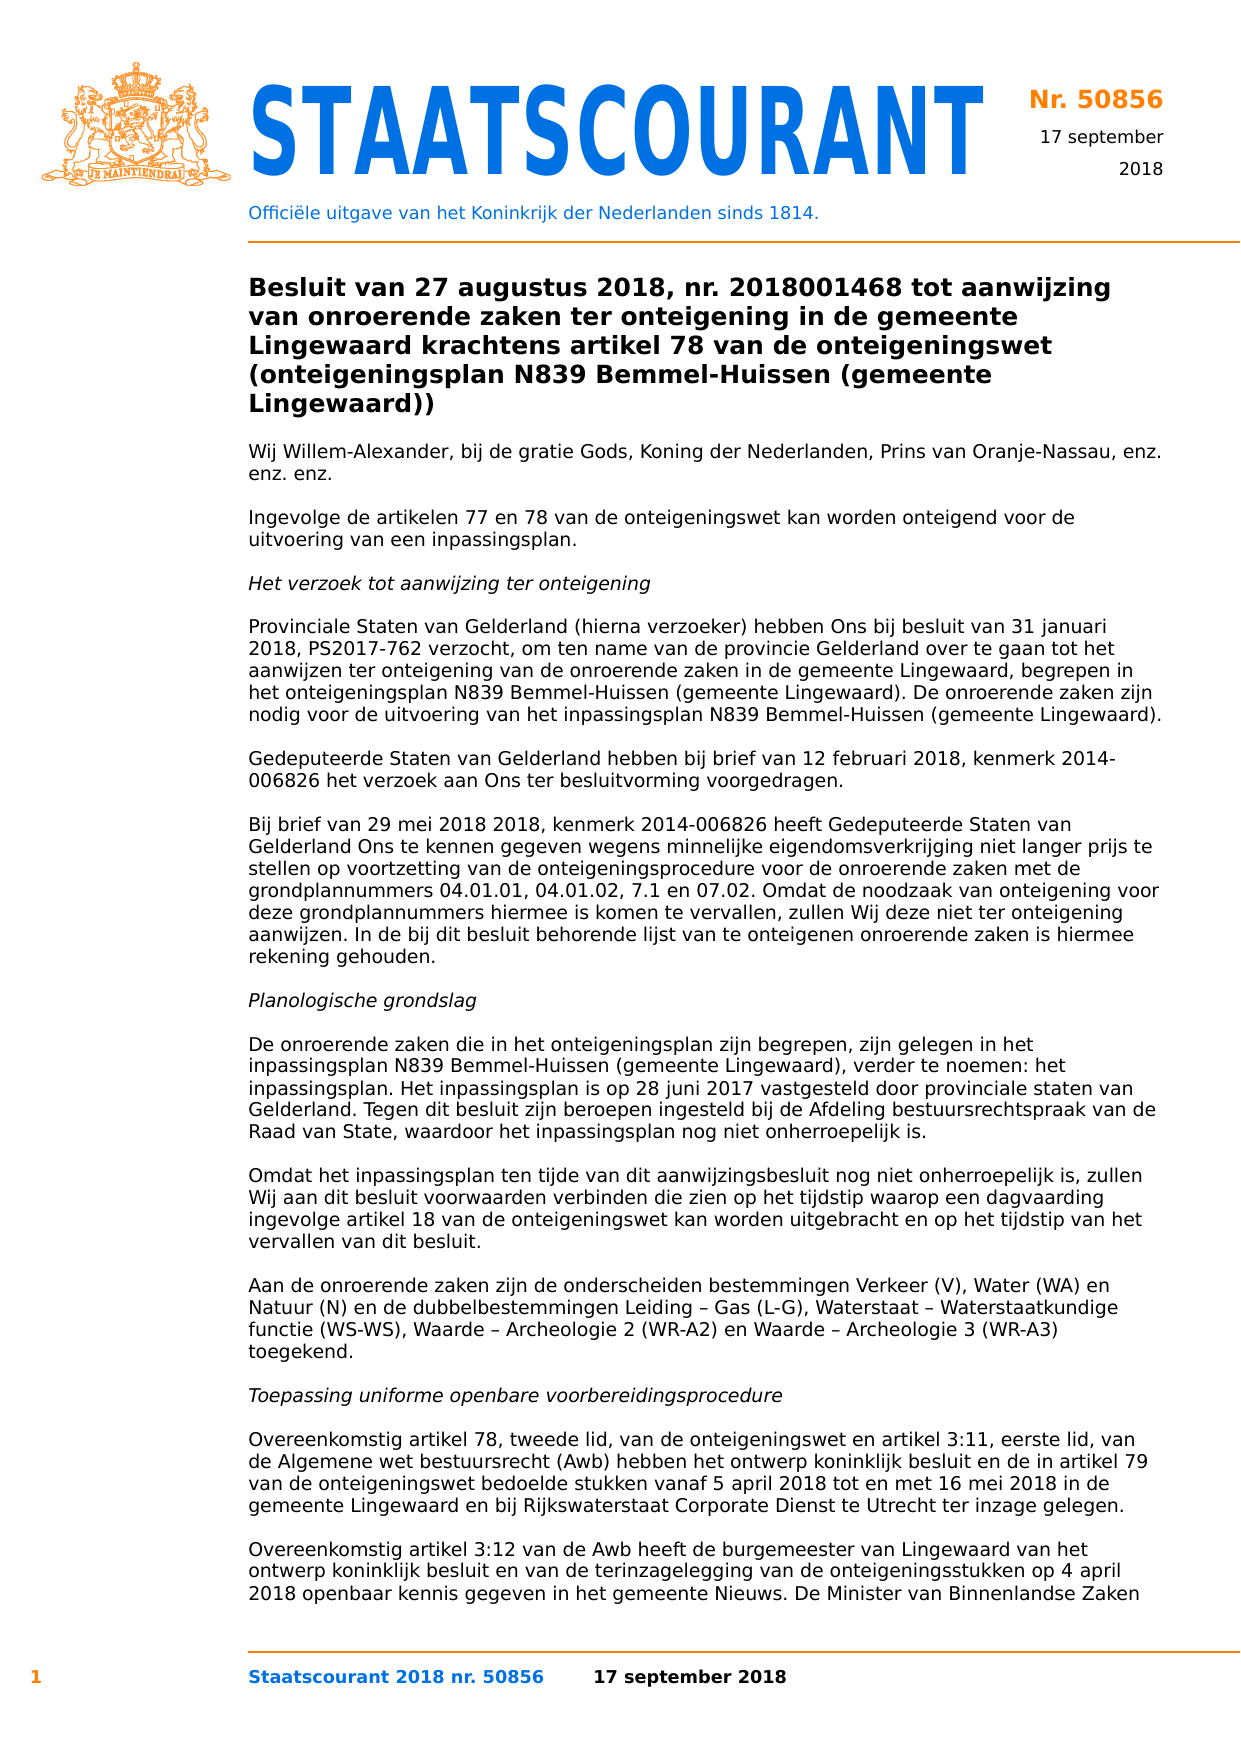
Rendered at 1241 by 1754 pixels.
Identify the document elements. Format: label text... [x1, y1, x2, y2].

text De onroerende zaken die in het onteigeningsplan zijn begrepen, zijn gelegen in het inpassingsplan N839 Bemmel-Huissen (gemeente Lingewaard), verder te noemen: het inpassingsplan. Het inpassingsplan is op 28 juni 2017 vastgesteld door provinciale staten van Gelderland. Tegen dit besluit zijn beroepen ingesteld bij de Afdeling bestuursrechtspraak van de Raad van State, waardoor het inpassingsplan nog niet onherroepelijk is. [248, 1033, 1163, 1143]
picture [41, 62, 231, 186]
subtitle Besluit van 27 augustus 2018, nr. 2018001468 tot aanwijzing van onroerende zaken ter onteigening in de gemeente Lingewaard krachtens artikel 78 van de onteigeningswet (onteigeningsplan N839 Bemmel-Huissen (gemeente Lingewaard)) [248, 273, 1163, 419]
text Overeenkomstig artikel 3:12 van de Awb heeft de burgemeester van Lingewaard van het ontwerp koninklijk besluit en van de terinzagelegging van de onteigeningsstukken op 4 april 2018 openbaar kennis gegeven in het gemeente Nieuws. De Minister van Binnenlandse Zaken [248, 1538, 1163, 1604]
subtitle Het verzoek tot aanwijzing ter onteigening [248, 572, 1163, 594]
text Gedeputeerde Staten van Gelderland hebben bij brief van 12 februari 2018, kenmerk 2014-006826 het verzoek aan Ons ter besluitvorming voorgedragen. [248, 748, 1163, 792]
table_cell Officiële uitgave van het Koninkrijk der Nederlanden sinds 1814. [248, 203, 1240, 241]
text Overeenkomstig artikel 78, tweede lid, van de onteigeningswet en artikel 3:11, eerste lid, van de Algemene wet bestuursrecht (Awb) hebben het ontwerp koninklijk besluit en de in artikel 79 van de onteigeningswet bedoelde stukken vanaf 5 april 2018 tot en met 16 mei 2018 in de gemeente Lingewaard en bij Rijkswaterstaat Corporate Dienst te Utrecht ter inzage gelegen. [248, 1429, 1163, 1517]
text Bij brief van 29 mei 2018 2018, kenmerk 2014-006826 heeft Gedeputeerde Staten van Gelderland Ons te kennen gegeven wegens minnelijke eigendomsverkrijging niet langer prijs te stellen op voortzetting van de onteigeningsprocedure voor de onroerende zaken met de grondplannummers 04.01.01, 04.01.02, 7.1 en 07.02. Omdat de noodzaak van onteigening voor deze grondplannummers hiermee is komen te vervallen, zullen Wij deze niet ter onteigening aanwijzen. In de bij dit besluit behorende lijst van te onteigenen onroerende zaken is hiermee rekening gehouden. [248, 814, 1163, 968]
table_cell 2018 [998, 153, 1240, 203]
text Omdat het inpassingsplan ten tijde van dit aanwijzingsbesluit nog niet onherroepelijk is, zullen Wij aan dit besluit voorwaarden verbinden die zien op het tijdstip waarop een dagvaarding ingevolge artikel 18 van de onteigeningswet kan worden uitgebracht en op het tijdstip van het vervallen van dit besluit. [248, 1165, 1163, 1253]
subtitle Planologische grondslag [248, 989, 1163, 1012]
text Ingevolge de artikelen 77 en 78 van de onteigeningswet kan worden onteigend voor de uitvoering van een inpassingsplan. [248, 507, 1163, 551]
table_header Nr. 50856 [998, 62, 1240, 121]
subtitle Toepassing uniforme openbare voorbereidingsprocedure [248, 1385, 1163, 1407]
text Provinciale Staten van Gelderland (hierna verzoeker) hebben Ons bij besluit van 31 januari 2018, PS2017-762 verzocht, om ten name van de provincie Gelderland over te gaan tot het aanwijzen ter onteigening van de onroerende zaken in de gemeente Lingewaard, begrepen in het onteigeningsplan N839 Bemmel-Huissen (gemeente Lingewaard). De onroerende zaken zijn nodig voor de uitvoering van het inpassingsplan N839 Bemmel-Huissen (gemeente Lingewaard). [248, 616, 1163, 726]
table_header STAATSCOURANT [248, 62, 998, 203]
text Aan de onroerende zaken zijn de onderscheiden bestemmingen Verkeer (V), Water (WA) en Natuur (N) en de dubbelbestemmingen Leiding – Gas (L-G), Waterstaat – Waterstaatkundige functie (WS-WS), Waarde – Archeologie 2 (WR-A2) en Waarde – Archeologie 3 (WR-A3) toegekend. [248, 1275, 1163, 1363]
table_header [25, 62, 248, 241]
table_cell 17 september [998, 121, 1240, 153]
text Wij Willem-Alexander, bij de gratie Gods, Koning der Nederlanden, Prins van Oranje-Nassau, enz. enz. enz. [248, 441, 1163, 485]
